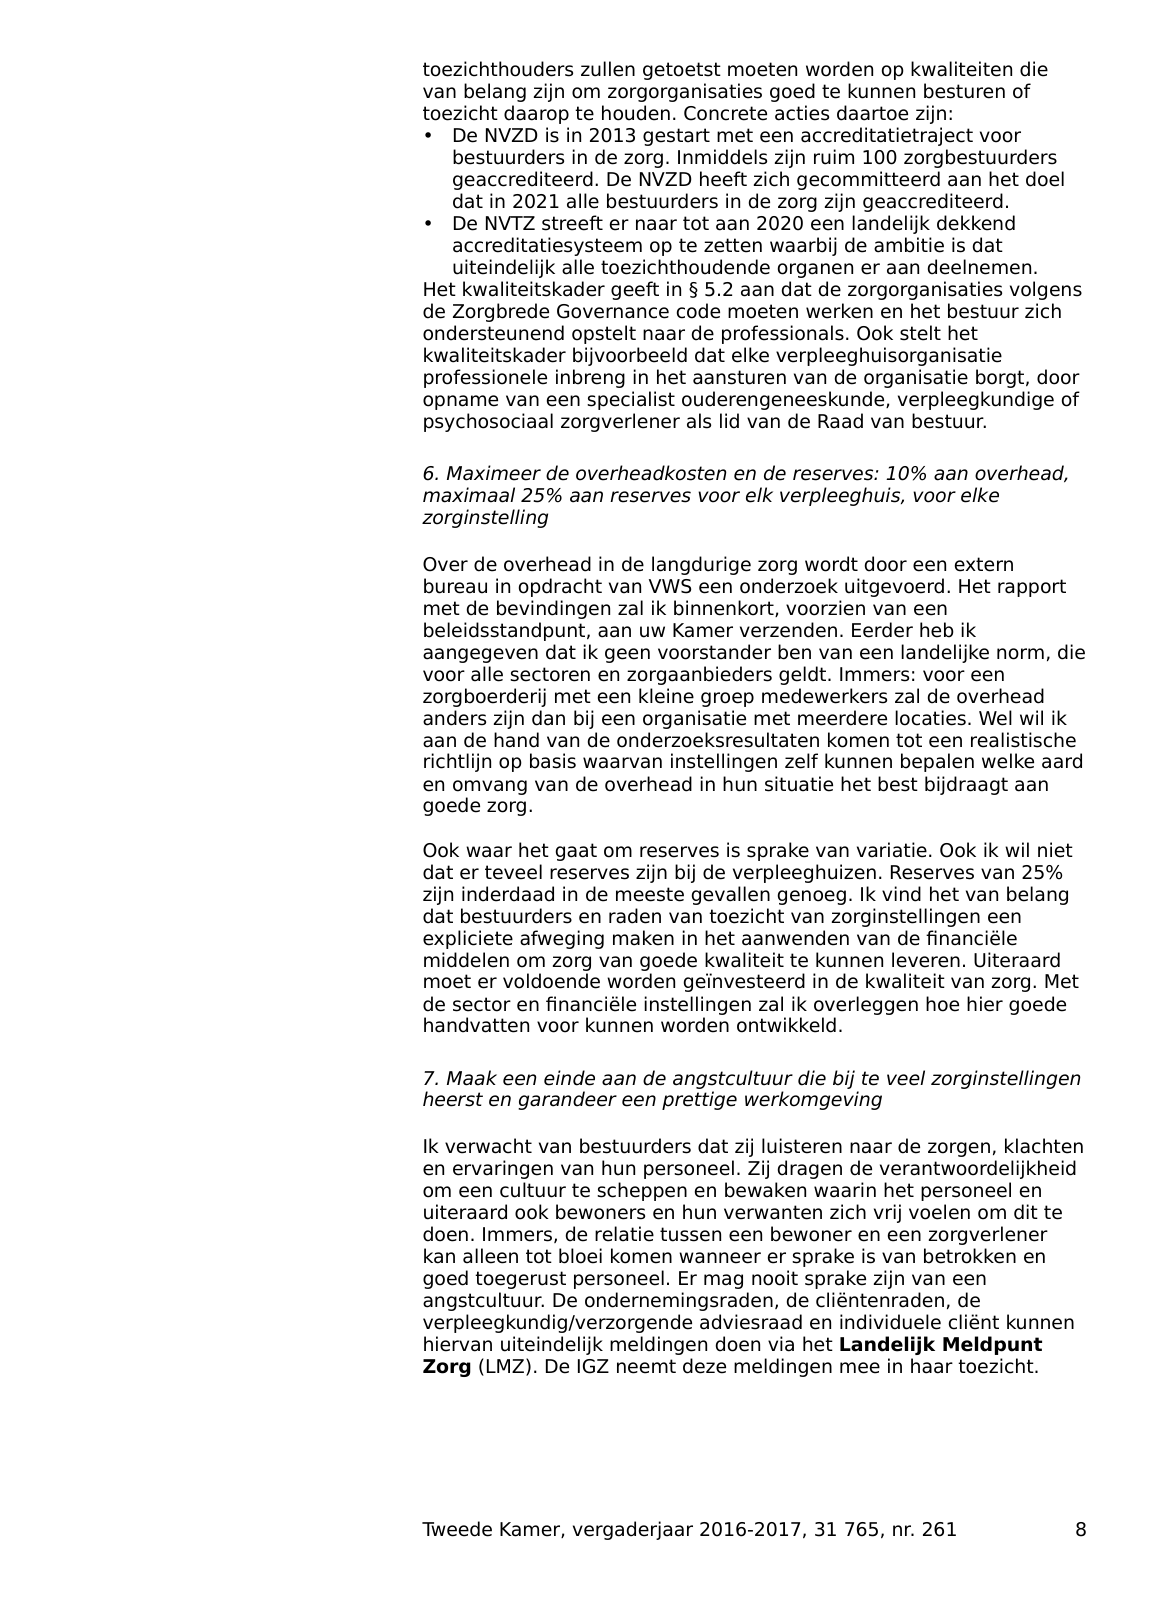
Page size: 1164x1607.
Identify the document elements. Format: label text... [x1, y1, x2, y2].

text Ik verwacht van bestuurders dat zij luisteren naar de zorgen, klachten en ervaringen van hun personeel. Zij dragen de verantwoordelijkheid om een cultuur te scheppen en bewaken waarin het personeel en uiteraard ook bewoners en hun verwanten zich vrij voelen om dit te doen. Immers, de relatie tussen een bewoner en een zorgverlener kan alleen tot bloei komen wanneer er sprake is van betrokken en goed toegerust personeel. Er mag nooit sprake zijn van een angstcultuur. De ondernemingsraden, de cliëntenraden, de verpleegkundig/verzorgende adviesraad en individuele cliënt kunnen hiervan uiteindelijk meldingen doen via het Landelijk Meldpunt Zorg (LMZ). De IGZ neemt deze meldingen mee in haar toezicht. [422, 1136, 1087, 1378]
text • De NVTZ streeft er naar tot aan 2020 een landelijk dekkend accreditatiesysteem op te zetten waarbij de ambitie is dat uiteindelijk alle toezichthoudende organen er aan deelnemen. [422, 213, 1087, 279]
subtitle 7. Maak een einde aan de angstcultuur die bij te veel zorginstellingen heerst en garandeer een prettige werkomgeving [422, 1067, 1087, 1111]
text toezichthouders zullen getoetst moeten worden op kwaliteiten die van belang zijn om zorgorganisaties goed te kunnen besturen of toezicht daarop te houden. Concrete acties daartoe zijn: [422, 59, 1087, 125]
text Het kwaliteitskader geeft in § 5.2 aan dat de zorgorganisaties volgens de Zorgbrede Governance code moeten werken en het bestuur zich ondersteunend opstelt naar de professionals. Ook stelt het kwaliteitskader bijvoorbeeld dat elke verpleeghuisorganisatie professionele inbreng in het aansturen van de organisatie borgt, door opname van een specialist ouderengeneeskunde, verpleegkundige of psychosociaal zorgverlener als lid van de Raad van bestuur. [422, 279, 1087, 433]
text • De NVZD is in 2013 gestart met een accreditatietraject voor bestuurders in de zorg. Inmiddels zijn ruim 100 zorgbestuurders geaccrediteerd. De NVZD heeft zich gecommitteerd aan het doel dat in 2021 alle bestuurders in de zorg zijn geaccrediteerd. [422, 125, 1087, 213]
text Over de overhead in de langdurige zorg wordt door een extern bureau in opdracht van VWS een onderzoek uitgevoerd. Het rapport met de bevindingen zal ik binnenkort, voorzien van een beleidsstandpunt, aan uw Kamer verzenden. Eerder heb ik aangegeven dat ik geen voorstander ben van een landelijke norm, die voor alle sectoren en zorgaanbieders geldt. Immers: voor een zorgboerderij met een kleine groep medewerkers zal de overhead anders zijn dan bij een organisatie met meerdere locaties. Wel wil ik aan de hand van de onderzoeksresultaten komen tot een realistische richtlijn op basis waarvan instellingen zelf kunnen bepalen welke aard en omvang van de overhead in hun situatie het best bijdraagt aan goede zorg. [422, 554, 1087, 817]
text Ook waar het gaat om reserves is sprake van variatie. Ook ik wil niet dat er teveel reserves zijn bij de verpleeghuizen. Reserves van 25% zijn inderdaad in de meeste gevallen genoeg. Ik vind het van belang dat bestuurders en raden van toezicht van zorginstellingen een expliciete afweging maken in het aanwenden van de financiële middelen om zorg van goede kwaliteit te kunnen leveren. Uiteraard moet er voldoende worden geïnvesteerd in de kwaliteit van zorg. Met de sector en financiële instellingen zal ik overleggen hoe hier goede handvatten voor kunnen worden ontwikkeld. [422, 839, 1087, 1037]
subtitle 6. Maximeer de overheadkosten en de reserves: 10% aan overhead, maximaal 25% aan reserves voor elk verpleeghuis, voor elke zorginstelling [422, 463, 1087, 529]
